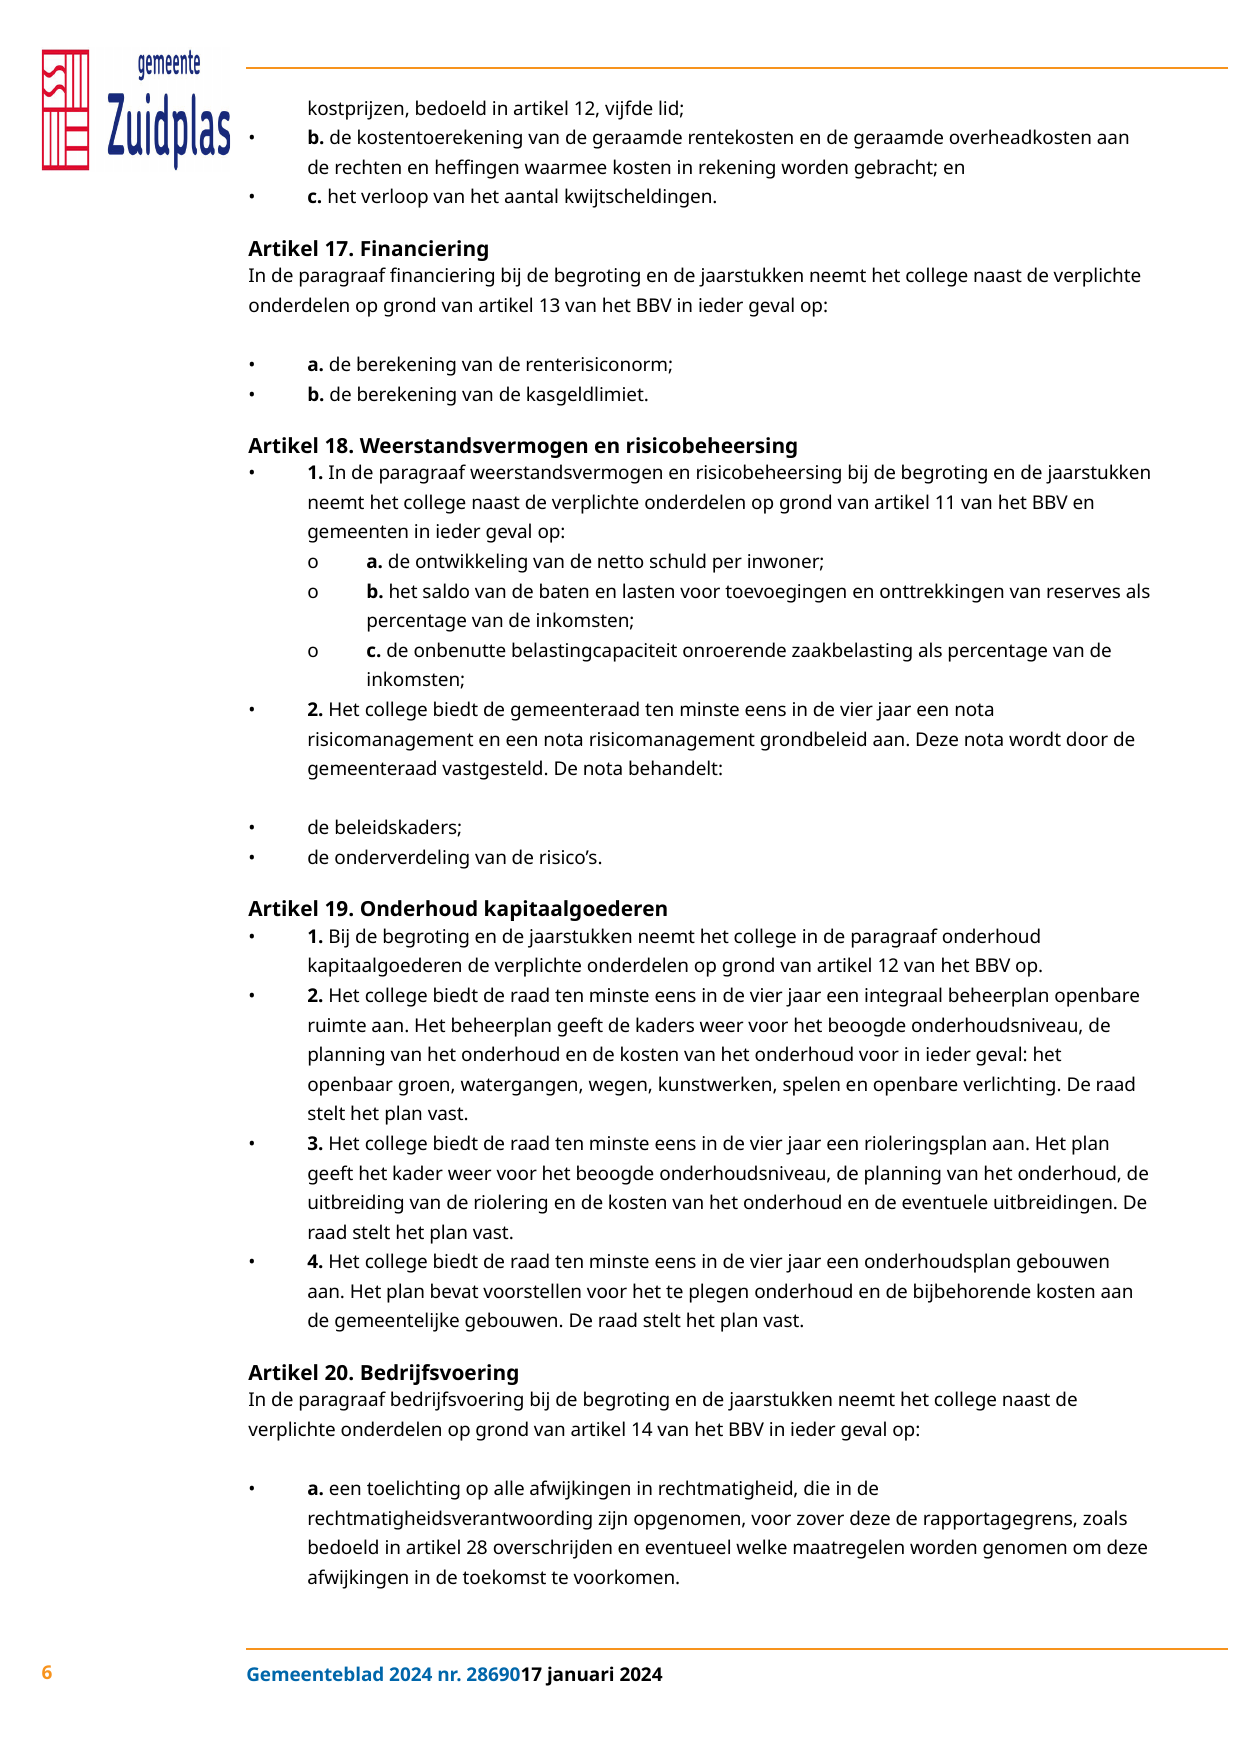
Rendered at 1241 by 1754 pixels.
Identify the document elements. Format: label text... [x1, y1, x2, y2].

list c. het verloop van het aantal kwijtscheldingen. [248, 183, 1152, 209]
list 1. In de paragraaf weerstandsvermogen en risicobeheersing bij de begroting en de jaarstukken neemt het college naast de verplichte onderdelen op grond van artikel 11 van het BBV en gemeenten in ieder geval op: [248, 459, 1152, 544]
list b. de berekening van de kasgeldlimiet. [248, 381, 1152, 406]
text Artikel 18. Weerstandsvermogen en risicobeheersing [248, 431, 1152, 459]
list 4. Het college biedt de raad ten minste eens in de vier jaar een onderhoudsplan gebouwen aan. Het plan bevat voorstellen voor het te plegen onderhoud en de bijbehorende kosten aan de gemeentelijke gebouwen. De raad stelt het plan vast. [248, 1248, 1152, 1333]
list c. de onbenutte belastingcapaciteit onroerende zaakbelasting als percentage van de inkomsten; [307, 637, 1152, 692]
list 2. Het college biedt de gemeenteraad ten minste eens in de vier jaar een nota risicomanagement en een nota risicomanagement grondbeleid aan. Deze nota wordt door de gemeenteraad vastgesteld. De nota behandelt: [248, 696, 1152, 781]
text Artikel 19. Onderhoud kapitaalgoederen [248, 894, 1152, 923]
text Artikel 17. Financiering [248, 234, 1152, 262]
text Artikel 20. Bedrijfsvoering [248, 1358, 1152, 1386]
list 3. Het college biedt de raad ten minste eens in de vier jaar een rioleringsplan aan. Het plan geeft het kader weer voor het beoogde onderhoudsniveau, de planning van het onderhoud, de uitbreiding van de riolering en de kosten van het onderhoud en de eventuele uitbreidingen. De raad stelt het plan vast. [248, 1130, 1152, 1244]
list a. een toelichting op alle afwijkingen in rechtmatigheid, die in de rechtmatigheidsverantwoording zijn opgenomen, voor zover deze de rapportagegrens, zoals bedoeld in artikel 28 overschrijden en eventueel welke maatregelen worden genomen om deze afwijkingen in de toekomst te voorkomen. [248, 1475, 1152, 1590]
list kostprijzen, bedoeld in artikel 12, vijfde lid; [248, 95, 1152, 121]
picture [41, 47, 231, 172]
text In de paragraaf financiering bij de begroting en de jaarstukken neemt het college naast de verplichte onderdelen op grond van artikel 13 van het BBV in ieder geval op: [248, 262, 1152, 318]
text In de paragraaf bedrijfsvoering bij de begroting en de jaarstukken neemt het college naast de verplichte onderdelen op grond van artikel 14 van het BBV in ieder geval op: [248, 1386, 1152, 1442]
list de beleidskaders; [248, 814, 1152, 840]
list de onderverdeling van de risico’s. [248, 844, 1152, 870]
list 1. Bij de begroting en de jaarstukken neemt het college in de paragraaf onderhoud kapitaalgoederen de verplichte onderdelen op grond van artikel 12 van het BBV op. [248, 923, 1152, 978]
list b. het saldo van de baten en lasten voor toevoegingen en onttrekkingen van reserves als percentage van de inkomsten; [307, 578, 1152, 633]
list b. de kostentoerekening van de geraamde rentekosten en de geraamde overheadkosten aan de rechten en heffingen waarmee kosten in rekening worden gebracht; en [248, 124, 1152, 180]
list a. de ontwikkeling van de netto schuld per inwoner; [307, 548, 1152, 574]
list 2. Het college biedt de raad ten minste eens in de vier jaar een integraal beheerplan openbare ruimte aan. Het beheerplan geeft de kaders weer voor het beoogde onderhoudsniveau, de planning van het onderhoud en de kosten van het onderhoud voor in ieder geval: het openbaar groen, watergangen, wegen, kunstwerken, spelen en openbare verlichting. De raad stelt het plan vast. [248, 982, 1152, 1126]
list a. de berekening van de renterisiconorm; [248, 351, 1152, 377]
